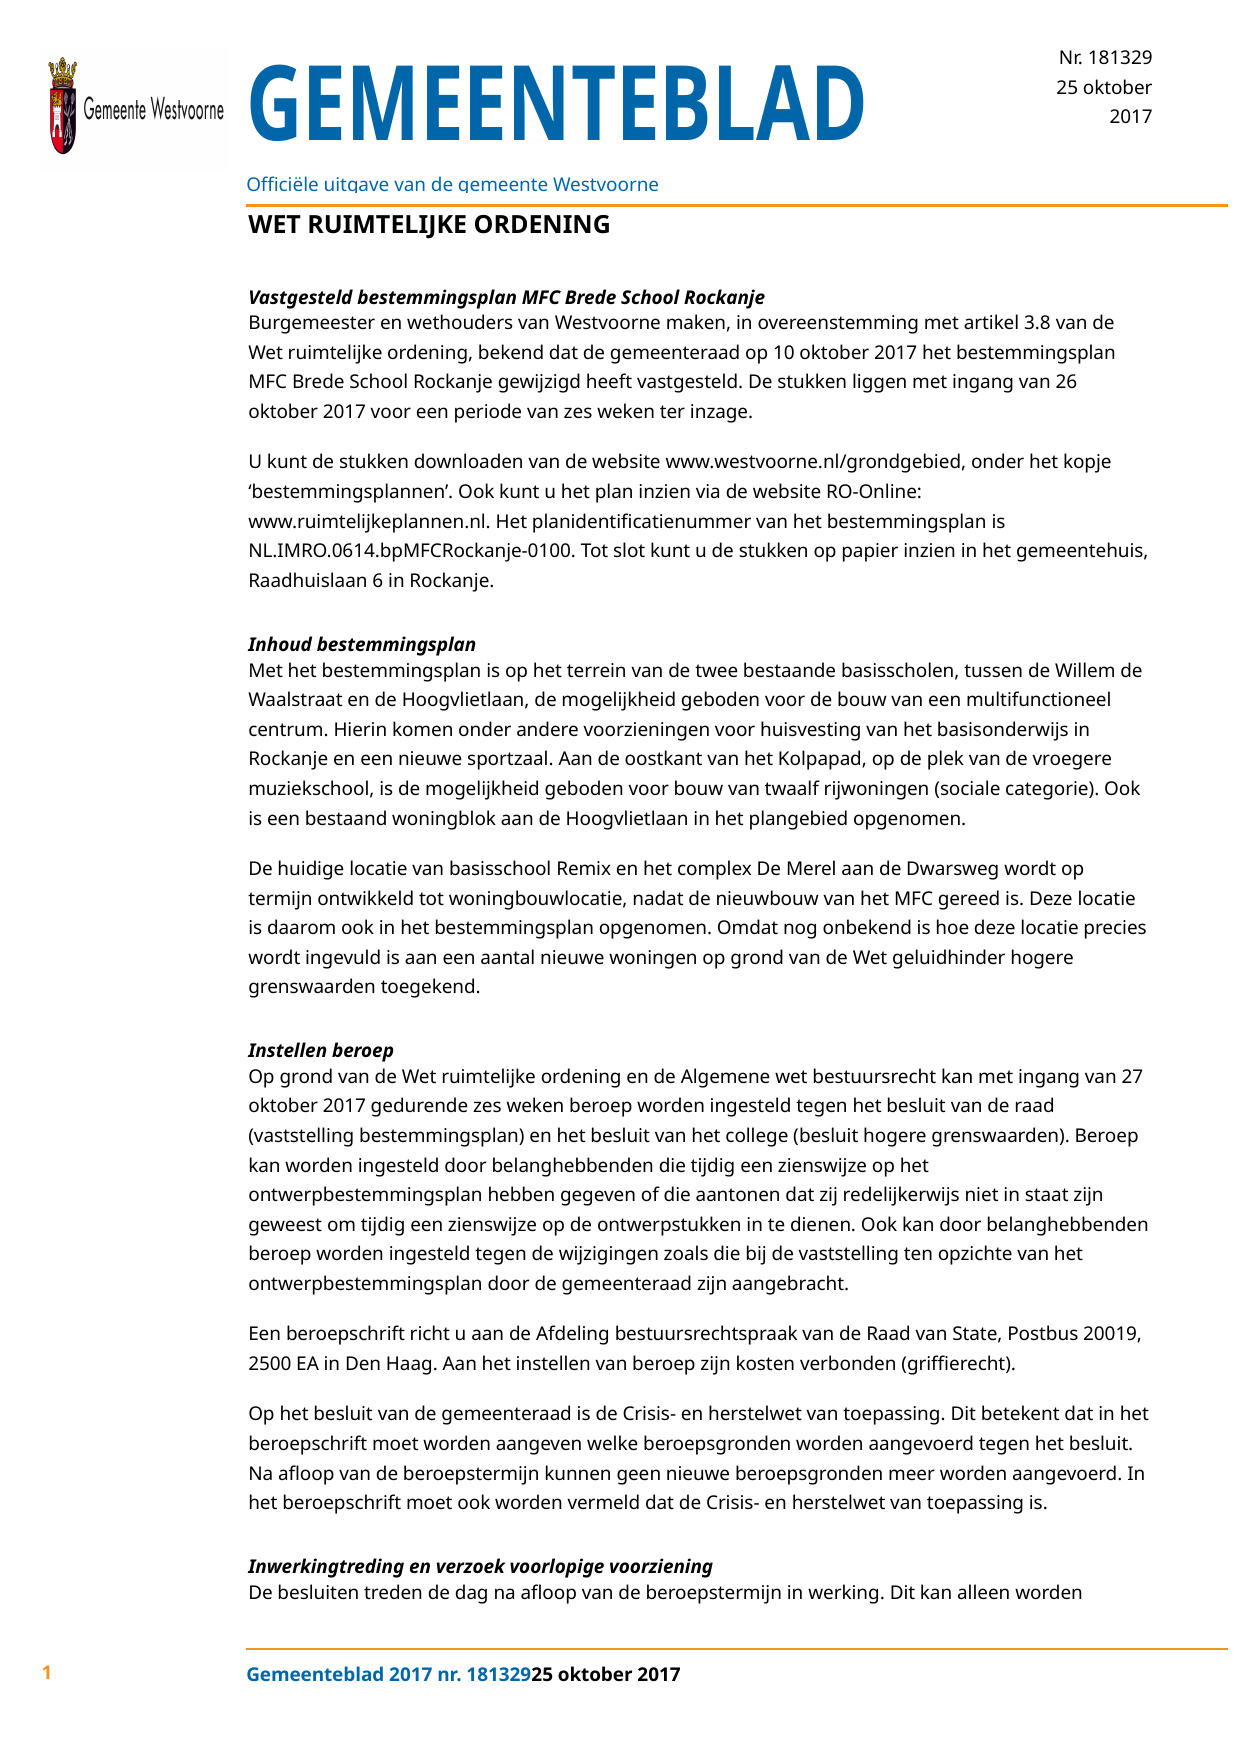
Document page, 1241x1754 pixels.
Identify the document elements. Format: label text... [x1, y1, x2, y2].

text Een beroepschrift richt u aan de Afdeling bestuursrechtspraak van de Raad van State, Postbus 20019, 2500 EA in Den Haag. Aan het instellen van beroep zijn kosten verbonden (griffierecht). [248, 1321, 1152, 1376]
text Inwerkingtreding en verzoek voorlopige voorziening [248, 1553, 1152, 1579]
text Inhoud bestemmingsplan [248, 631, 1152, 657]
text Instellen beroep [248, 1037, 1152, 1063]
text Vastgesteld bestemmingsplan MFC Brede School Rockanje [248, 284, 1152, 309]
text U kunt de stukken downloaden van de website www.westvoorne.nl/grondgebied, onder het kopje ‘bestemmingsplannen’. Ook kunt u het plan inzien via de website RO-Online: www.ruimtelijkeplannen.nl. Het planidentificatienummer van het bestemmingsplan is NL.IMRO.0614.bpMFCRockanje-0100. Tot slot kunt u de stukken op papier inzien in het gemeentehuis, Raadhuislaan 6 in Rockanje. [248, 449, 1152, 593]
text De besluiten treden de dag na afloop van de beroepstermijn in werking. Dit kan alleen worden [248, 1579, 1152, 1605]
text WET RUIMTELIJKE ORDENING [248, 207, 1152, 241]
text De huidige locatie van basisschool Remix en het complex De Merel aan de Dwarsweg wordt op termijn ontwikkeld tot woningbouwlocatie, nadat de nieuwbouw van het MFC gereed is. Deze locatie is daarom ook in het bestemmingsplan opgenomen. Omdat nog onbekend is hoe deze locatie precies wordt ingevuld is aan een aantal nieuwe woningen op grond van de Wet geluidhinder hogere grenswaarden toegekend. [248, 855, 1152, 999]
text Burgemeester en wethouders van Westvoorne maken, in overeenstemming met artikel 3.8 van de Wet ruimtelijke ordening, bekend dat de gemeenteraad op 10 oktober 2017 het bestemmingsplan MFC Brede School Rockanje gewijzigd heeft vastgesteld. De stukken liggen met ingang van 26 oktober 2017 voor een periode van zes weken ter inzage. [248, 309, 1152, 424]
picture [41, 47, 231, 172]
text Op het besluit van de gemeenteraad is de Crisis- en herstelwet van toepassing. Dit betekent dat in het beroepschrift moet worden aangeven welke beroepsgronden worden aangevoerd tegen het besluit. Na afloop van de beroepstermijn kunnen geen nieuwe beroepsgronden meer worden aangevoerd. In het beroepschrift moet ook worden vermeld dat de Crisis- en herstelwet van toepassing is. [248, 1401, 1152, 1515]
text Met het bestemmingsplan is op het terrein van de twee bestaande basisscholen, tussen de Willem de Waalstraat en de Hoogvlietlaan, de mogelijkheid geboden voor de bouw van een multifunctioneel centrum. Hierin komen onder andere voorzieningen voor huisvesting van het basisonderwijs in Rockanje en een nieuwe sportzaal. Aan de oostkant van het Kolpapad, op de plek van de vroegere muziekschool, is de mogelijkheid geboden voor bouw van twaalf rijwoningen (sociale categorie). Ook is een bestaand woningblok aan de Hoogvlietlaan in het plangebied opgenomen. [248, 657, 1152, 830]
text Op grond van de Wet ruimtelijke ordening en de Algemene wet bestuursrecht kan met ingang van 27 oktober 2017 gedurende zes weken beroep worden ingesteld tegen het besluit van de raad (vaststelling bestemmingsplan) en het besluit van het college (besluit hogere grenswaarden). Beroep kan worden ingesteld door belanghebbenden die tijdig een zienswijze op het ontwerpbestemmingsplan hebben gegeven of die aantonen dat zij redelijkerwijs niet in staat zijn geweest om tijdig een zienswijze op de ontwerpstukken in te dienen. Ook kan door belanghebbenden beroep worden ingesteld tegen de wijzigingen zoals die bij de vaststelling ten opzichte van het ontwerpbestemmingsplan door de gemeenteraad zijn aangebracht. [248, 1063, 1152, 1296]
